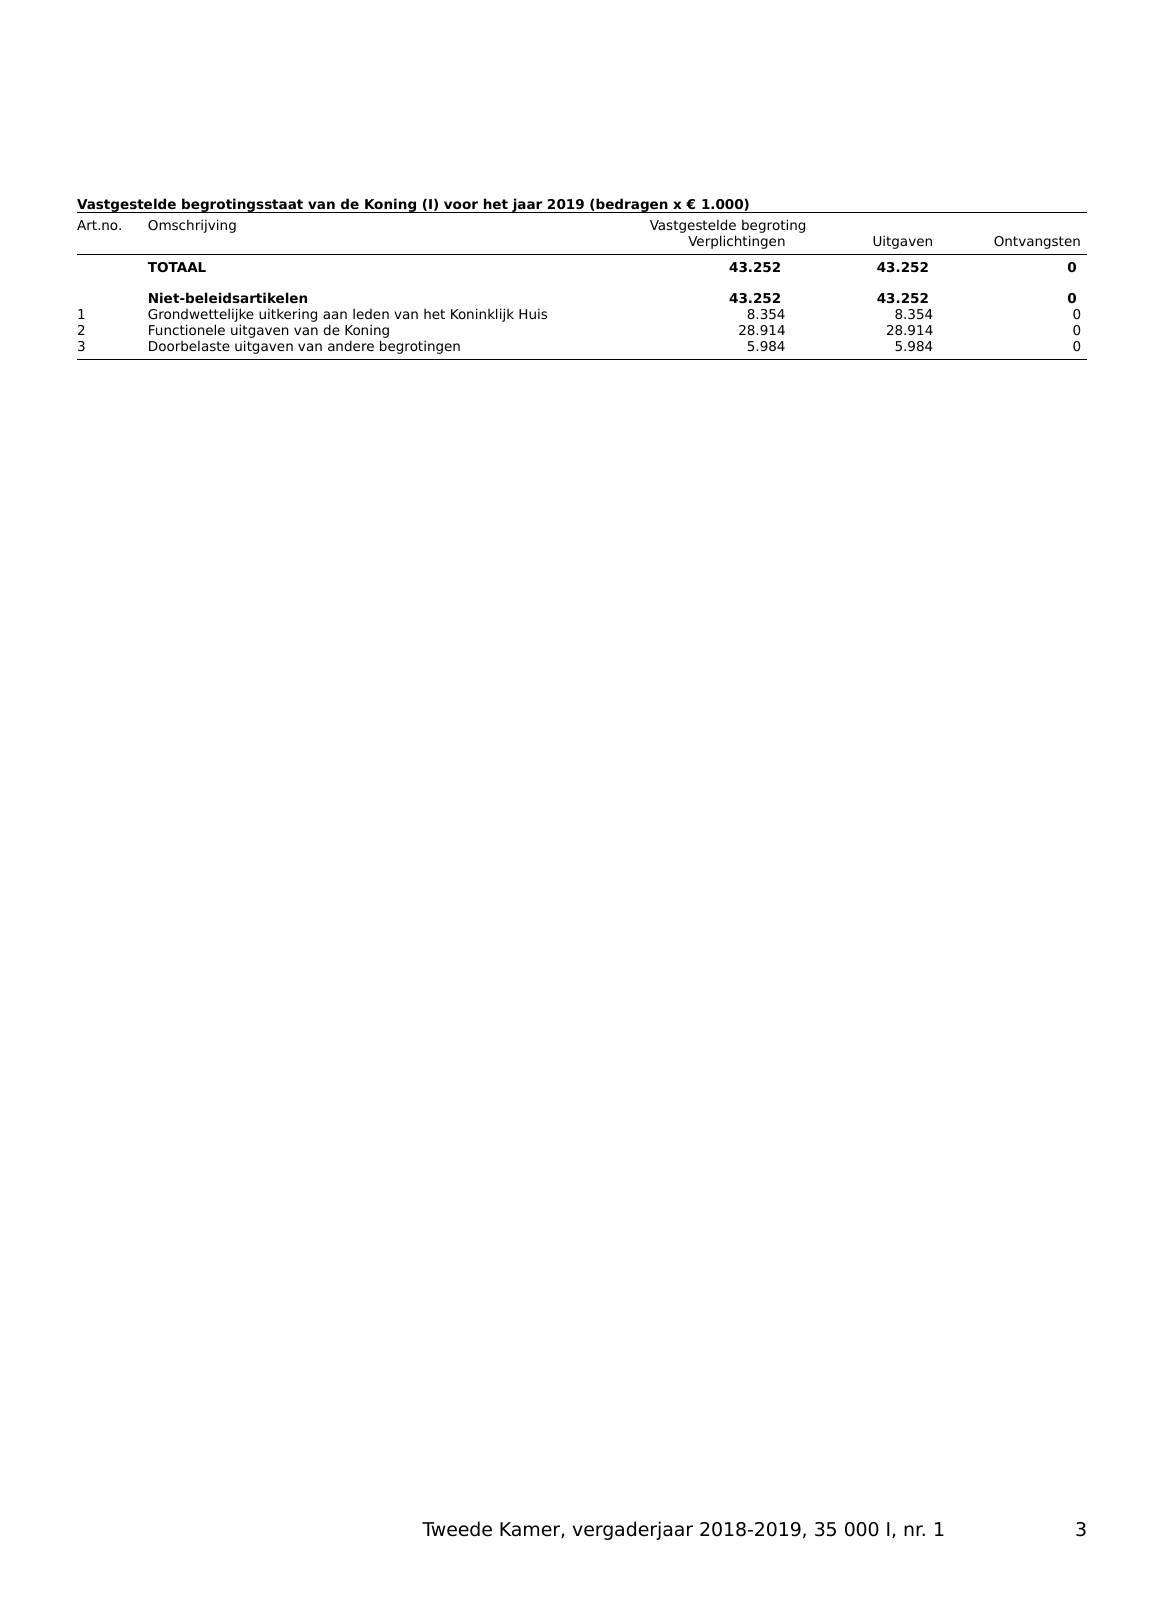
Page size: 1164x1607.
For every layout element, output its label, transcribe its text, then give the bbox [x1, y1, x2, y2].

table_cell [77, 234, 142, 254]
table_cell Omschrijving [142, 213, 644, 234]
table_cell 1 [77, 307, 142, 323]
table_header Vastgestelde begrotingsstaat van de Koning (I) voor het jaar 2019 (bedragen x € 1.000) [77, 196, 1087, 212]
table_cell 28.914 [644, 323, 791, 338]
table_cell 43.252 [791, 255, 939, 276]
table_cell Ontvangsten [939, 234, 1087, 254]
table_cell [77, 276, 142, 291]
table_cell Functionele uitgaven van de Koning [142, 323, 644, 338]
table_cell 8.354 [644, 307, 791, 323]
table_cell 43.252 [644, 291, 791, 307]
table_cell 0 [939, 339, 1087, 359]
table_cell 0 [939, 307, 1087, 323]
table_cell Uitgaven [791, 234, 939, 254]
table_cell [142, 276, 644, 291]
table_cell 0 [939, 323, 1087, 338]
table_cell Niet-beleidsartikelen [142, 291, 644, 307]
table_cell [939, 276, 1087, 291]
table_cell [77, 291, 142, 307]
table_cell 0 [939, 255, 1087, 276]
table_cell 8.354 [791, 307, 939, 323]
table_cell [791, 276, 939, 291]
table_cell 0 [939, 291, 1087, 307]
table_cell TOTAAL [142, 255, 644, 276]
table_cell Grondwettelijke uitkering aan leden van het Koninklijk Huis [142, 307, 644, 323]
table_cell 5.984 [644, 339, 791, 359]
table_cell 2 [77, 323, 142, 338]
table_cell 28.914 [791, 323, 939, 338]
table_cell 43.252 [791, 291, 939, 307]
table_cell 43.252 [644, 255, 791, 276]
table_cell 5.984 [791, 339, 939, 359]
table_cell [644, 276, 791, 291]
table_cell 3 [77, 339, 142, 359]
table_cell [142, 234, 644, 254]
table_cell Art.no. [77, 213, 142, 234]
table_cell Vastgestelde begroting [644, 213, 1087, 234]
table_cell Verplichtingen [644, 234, 791, 254]
table_cell Doorbelaste uitgaven van andere begrotingen [142, 339, 644, 359]
table_cell [77, 255, 142, 276]
